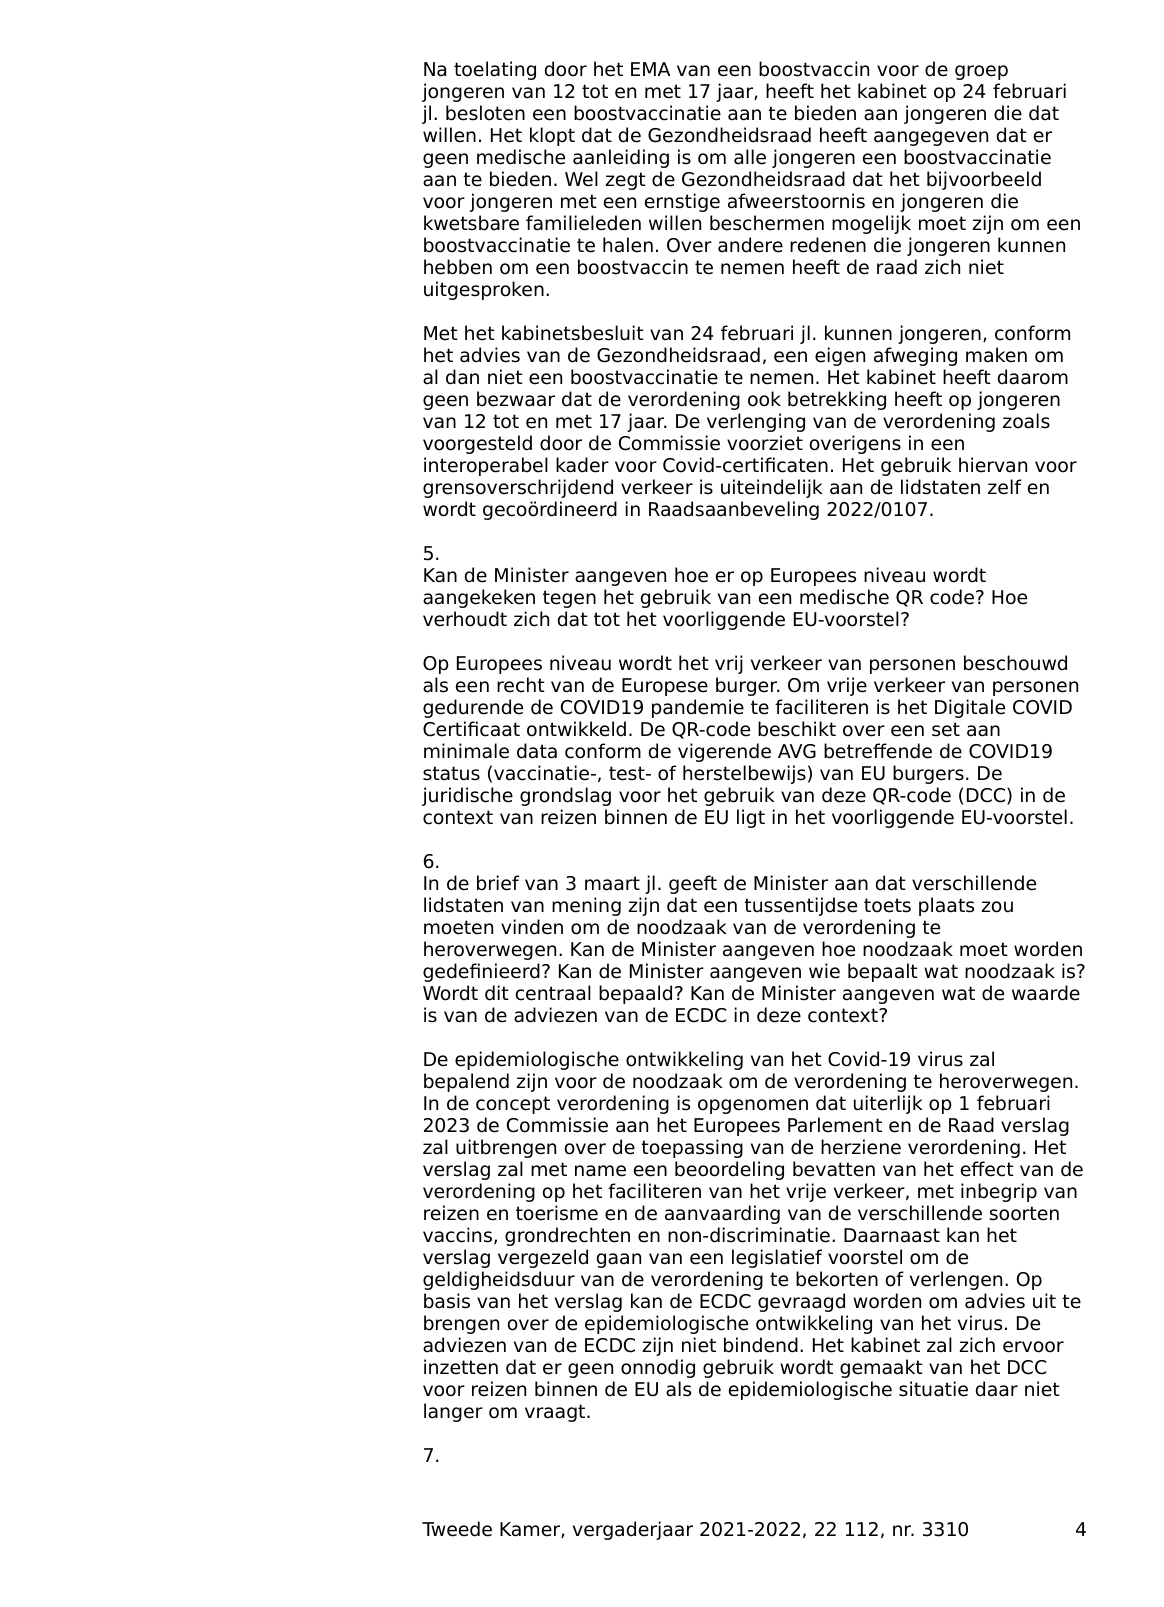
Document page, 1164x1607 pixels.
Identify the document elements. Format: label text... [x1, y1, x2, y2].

text 7. [422, 1445, 1087, 1467]
text Met het kabinetsbesluit van 24 februari jl. kunnen jongeren, conform het advies van de Gezondheidsraad, een eigen afweging maken om al dan niet een boostvaccinatie te nemen. Het kabinet heeft daarom geen bezwaar dat de verordening ook betrekking heeft op jongeren van 12 tot en met 17 jaar. De verlenging van de verordening zoals voorgesteld door de Commissie voorziet overigens in een interoperabel kader voor Covid-certificaten. Het gebruik hiervan voor grensoverschrijdend verkeer is uiteindelijk aan de lidstaten zelf en wordt gecoördineerd in Raadsaanbeveling 2022/0107. [422, 323, 1087, 521]
text Op Europees niveau wordt het vrij verkeer van personen beschouwd als een recht van de Europese burger. Om vrije verkeer van personen gedurende de COVID19 pandemie te faciliteren is het Digitale COVID Certificaat ontwikkeld. De QR-code beschikt over een set aan minimale data conform de vigerende AVG betreffende de COVID19 status (vaccinatie-, test- of herstelbewijs) van EU burgers. De juridische grondslag voor het gebruik van deze QR-code (DCC) in de context van reizen binnen de EU ligt in het voorliggende EU-voorstel. [422, 653, 1087, 829]
text 6. [422, 851, 1087, 873]
text 5. [422, 543, 1087, 565]
text In de brief van 3 maart jl. geeft de Minister aan dat verschillende lidstaten van mening zijn dat een tussentijdse toets plaats zou moeten vinden om de noodzaak van de verordening te heroverwegen. Kan de Minister aangeven hoe noodzaak moet worden gedefinieerd? Kan de Minister aangeven wie bepaalt wat noodzaak is? Wordt dit centraal bepaald? Kan de Minister aangeven wat de waarde is van de adviezen van de ECDC in deze context? [422, 873, 1087, 1027]
text Na toelating door het EMA van een boostvaccin voor de groep jongeren van 12 tot en met 17 jaar, heeft het kabinet op 24 februari jl. besloten een boostvaccinatie aan te bieden aan jongeren die dat willen. Het klopt dat de Gezondheidsraad heeft aangegeven dat er geen medische aanleiding is om alle jongeren een boostvaccinatie aan te bieden. Wel zegt de Gezondheidsraad dat het bijvoorbeeld voor jongeren met een ernstige afweerstoornis en jongeren die kwetsbare familieleden willen beschermen mogelijk moet zijn om een boostvaccinatie te halen. Over andere redenen die jongeren kunnen hebben om een boostvaccin te nemen heeft de raad zich niet uitgesproken. [422, 59, 1087, 301]
text Kan de Minister aangeven hoe er op Europees niveau wordt aangekeken tegen het gebruik van een medische QR code? Hoe verhoudt zich dat tot het voorliggende EU-voorstel? [422, 565, 1087, 631]
text De epidemiologische ontwikkeling van het Covid-19 virus zal bepalend zijn voor de noodzaak om de verordening te heroverwegen. In de concept verordening is opgenomen dat uiterlijk op 1 februari 2023 de Commissie aan het Europees Parlement en de Raad verslag zal uitbrengen over de toepassing van de herziene verordening. Het verslag zal met name een beoordeling bevatten van het effect van de verordening op het faciliteren van het vrije verkeer, met inbegrip van reizen en toerisme en de aanvaarding van de verschillende soorten vaccins, grondrechten en non-discriminatie. Daarnaast kan het verslag vergezeld gaan van een legislatief voorstel om de geldigheidsduur van de verordening te bekorten of verlengen. Op basis van het verslag kan de ECDC gevraagd worden om advies uit te brengen over de epidemiologische ontwikkeling van het virus. De adviezen van de ECDC zijn niet bindend. Het kabinet zal zich ervoor inzetten dat er geen onnodig gebruik wordt gemaakt van het DCC voor reizen binnen de EU als de epidemiologische situatie daar niet langer om vraagt. [422, 1049, 1087, 1423]
